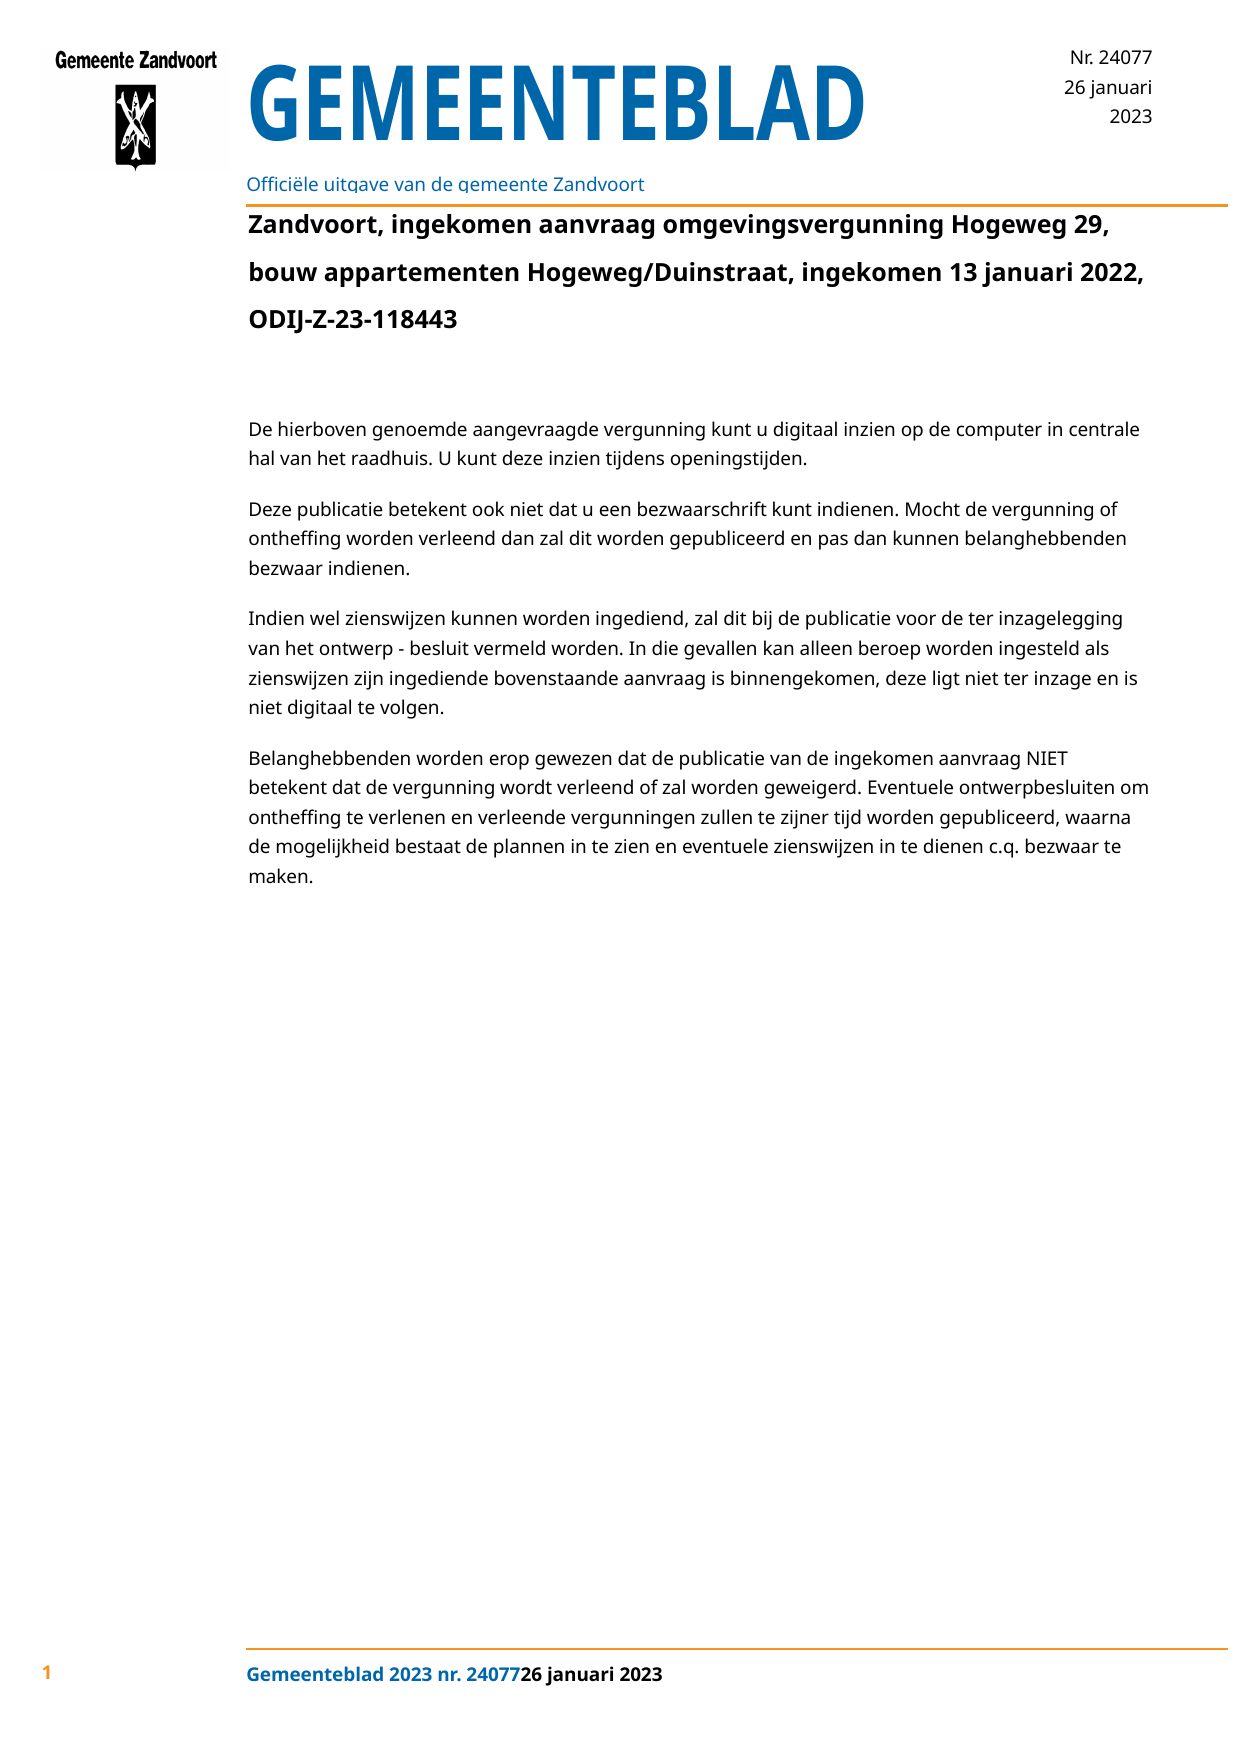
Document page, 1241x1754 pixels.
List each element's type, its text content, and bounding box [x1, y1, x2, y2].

text Deze publicatie betekent ook niet dat u een bezwaarschrift kunt indienen. Mocht de vergunning of ontheffing worden verleend dan zal dit worden gepubliceerd en pas dan kunnen belanghebbenden bezwaar indienen. [248, 496, 1152, 581]
text Belanghebbenden worden erop gewezen dat de publicatie van de ingekomen aanvraag NIET betekent dat de vergunning wordt verleend of zal worden geweigerd. Eventuele ontwerpbesluiten om ontheffing te verlenen en verleende vergunningen zullen te zijner tijd worden gepubliceerd, waarna de mogelijkheid bestaat de plannen in te zien en eventuele zienswijzen in te dienen c.q. bezwaar te maken. [248, 745, 1152, 889]
text De hierboven genoemde aangevraagde vergunning kunt u digitaal inzien op de computer in centrale hal van het raadhuis. U kunt deze inzien tijdens openingstijden. [248, 416, 1152, 471]
picture [41, 47, 231, 172]
text Zandvoort, ingekomen aanvraag omgevingsvergunning Hogeweg 29, bouw appartementen Hogeweg/Duinstraat, ingekomen 13 januari 2022, ODIJ-Z-23-118443 [248, 207, 1152, 336]
text Indien wel zienswijzen kunnen worden ingediend, zal dit bij de publicatie voor de ter inzagelegging van het ontwerp - besluit vermeld worden. In die gevallen kan alleen beroep worden ingesteld als zienswijzen zijn ingediende bovenstaande aanvraag is binnengekomen, deze ligt niet ter inzage en is niet digitaal te volgen. [248, 606, 1152, 720]
